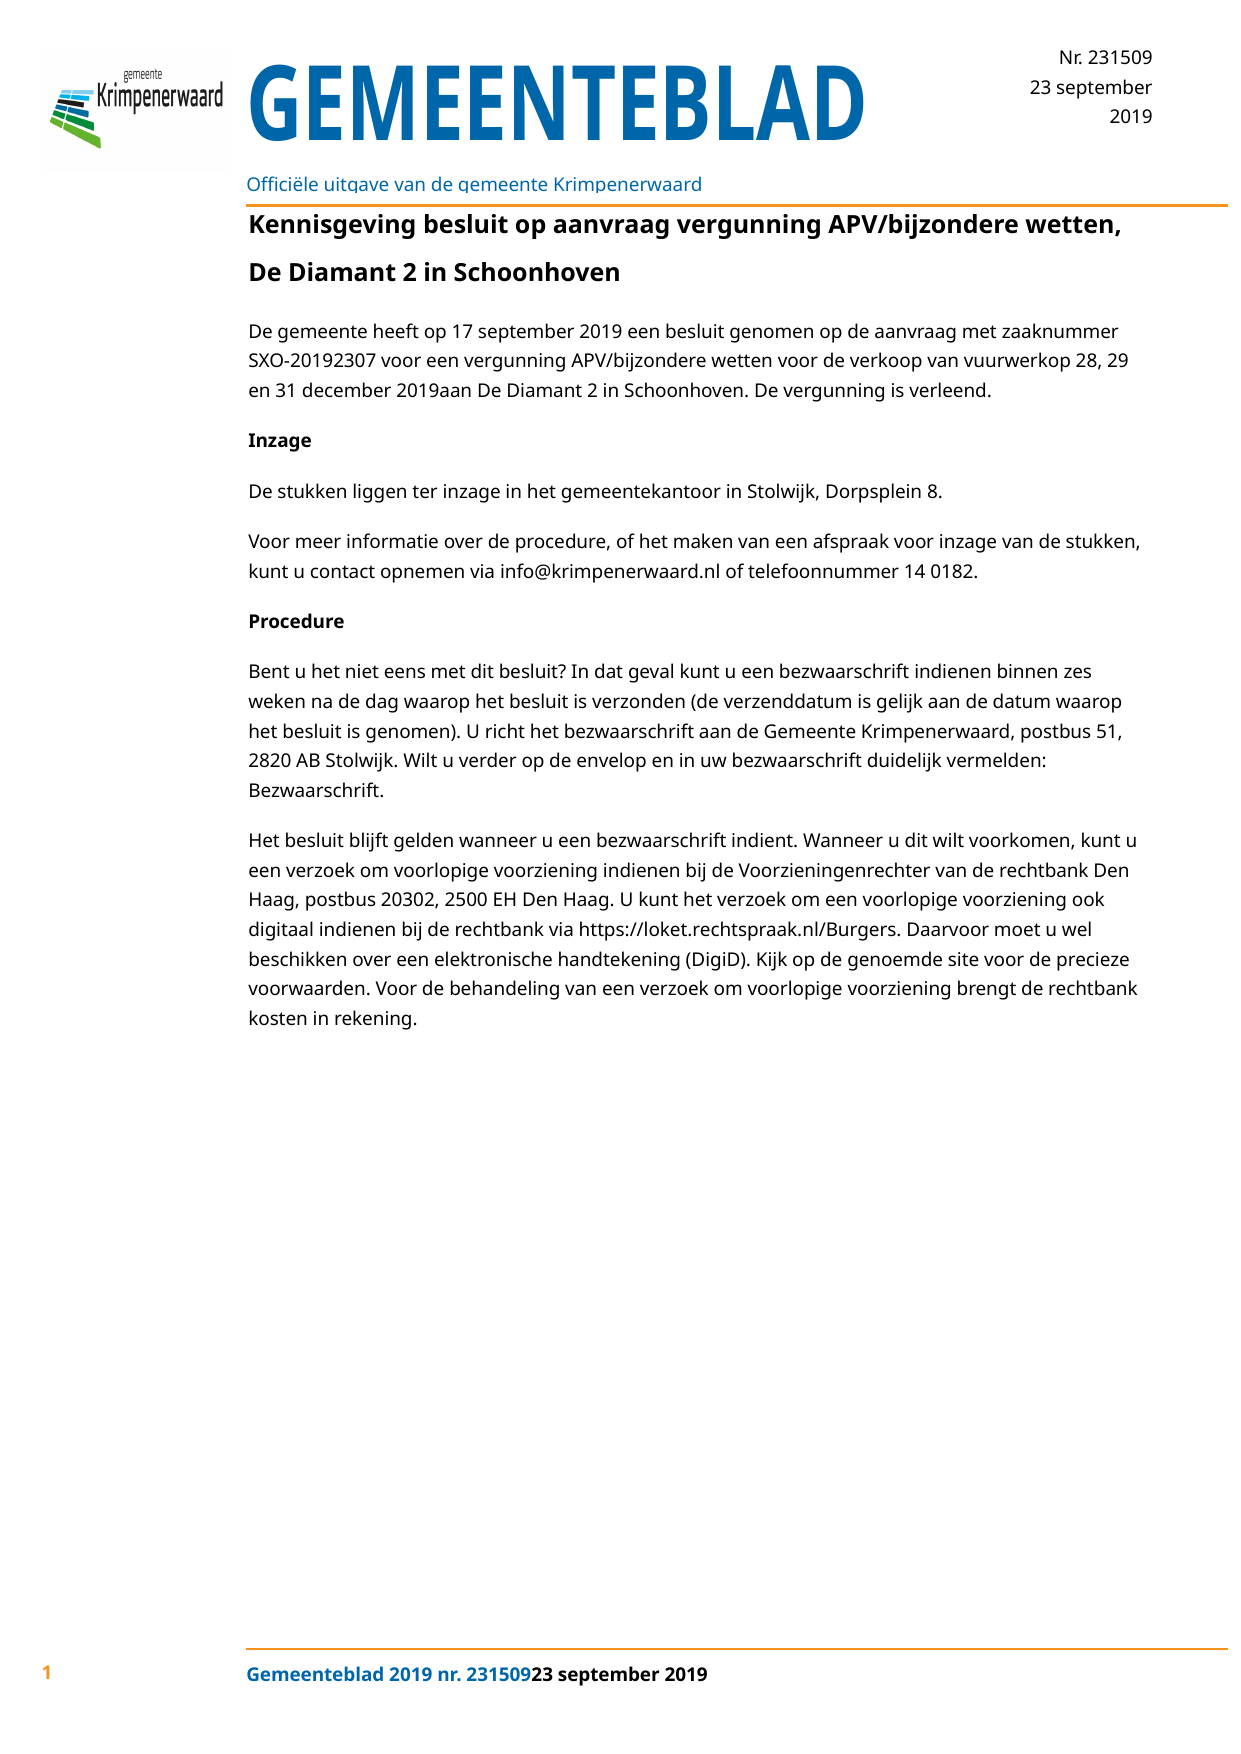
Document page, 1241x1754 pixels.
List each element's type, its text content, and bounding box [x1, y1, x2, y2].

text Het besluit blijft gelden wanneer u een bezwaarschrift indient. Wanneer u dit wilt voorkomen, kunt u een verzoek om voorlopige voorziening indienen bij de Voorzieningenrechter van de rechtbank Den Haag, postbus 20302, 2500 EH Den Haag. U kunt het verzoek om een voorlopige voorziening ook digitaal indienen bij de rechtbank via https://loket.rechtspraak.nl/Burgers. Daarvoor moet u wel beschikken over een elektronische handtekening (DigiD). Kijk op de genoemde site voor de precieze voorwaarden. Voor de behandeling van een verzoek om voorlopige voorziening brengt de rechtbank kosten in rekening. [248, 827, 1152, 1031]
text Procedure [248, 608, 1152, 634]
text Inzage [248, 427, 1152, 453]
text De stukken liggen ter inzage in het gemeentekantoor in Stolwijk, Dorpsplein 8. [248, 478, 1152, 504]
text De gemeente heeft op 17 september 2019 een besluit genomen op de aanvraag met zaaknummer SXO-20192307 voor een vergunning APV/bijzondere wetten voor de verkoop van vuurwerkop 28, 29 en 31 december 2019aan De Diamant 2 in Schoonhoven. De vergunning is verleend. [248, 318, 1152, 403]
picture [41, 47, 231, 172]
text Kennisgeving besluit op aanvraag vergunning APV/bijzondere wetten, De Diamant 2 in Schoonhoven [248, 207, 1152, 288]
text Voor meer informatie over de procedure, of het maken van een afspraak voor inzage van de stukken, kunt u contact opnemen via info@krimpenerwaard.nl of telefoonnummer 14 0182. [248, 528, 1152, 584]
text Bent u het niet eens met dit besluit? In dat geval kunt u een bezwaarschrift indienen binnen zes weken na de dag waarop het besluit is verzonden (de verzenddatum is gelijk aan de datum waarop het besluit is genomen). U richt het bezwaarschrift aan de Gemeente Krimpenerwaard, postbus 51, 2820 AB Stolwijk. Wilt u verder op de envelop en in uw bezwaarschrift duidelijk vermelden: Bezwaarschrift. [248, 659, 1152, 803]
